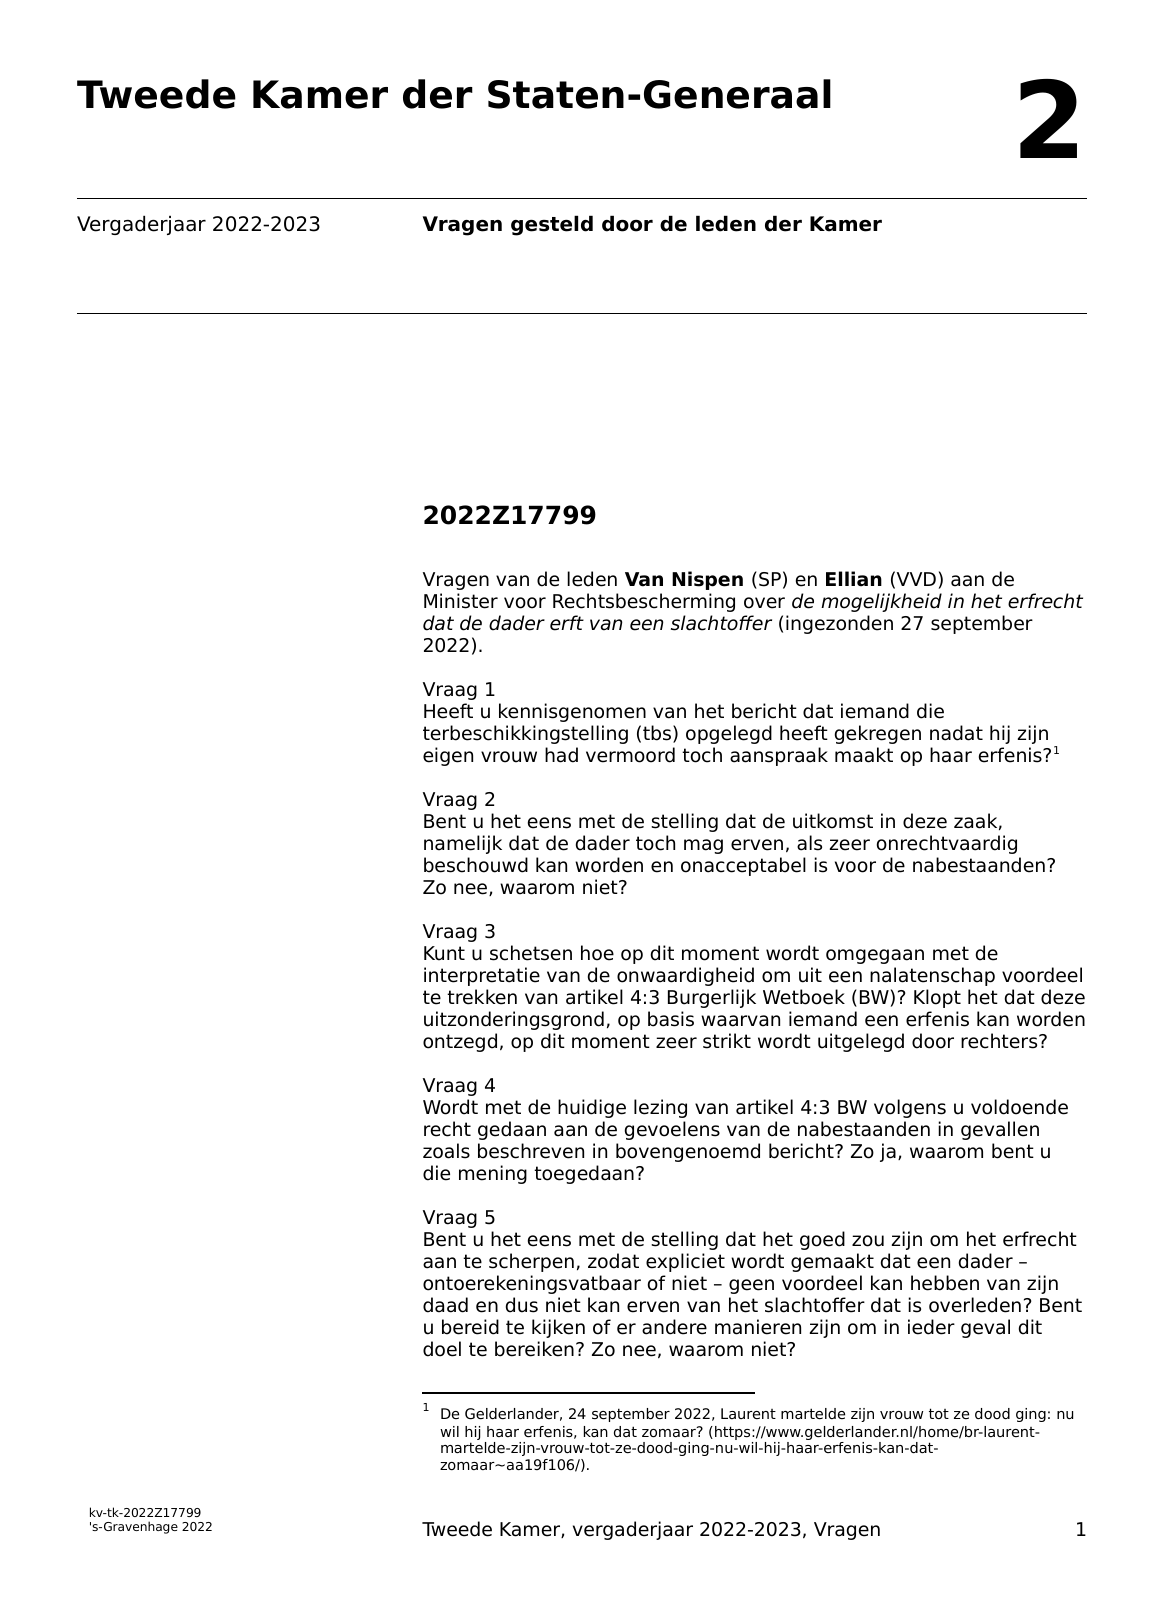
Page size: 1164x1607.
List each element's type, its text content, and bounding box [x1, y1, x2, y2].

text Kunt u schetsen hoe op dit moment wordt omgegaan met de interpretatie van de onwaardigheid om uit een nalatenschap voordeel te trekken van artikel 4:3 Burgerlijk Wetboek (BW)? Klopt het dat deze uitzonderingsgrond, op basis waarvan iemand een erfenis kan worden ontzegd, op dit moment zeer strikt wordt uitgelegd door rechters? [422, 943, 1087, 1053]
text Wordt met de huidige lezing van artikel 4:3 BW volgens u voldoende recht gedaan aan de gevoelens van de nabestaanden in gevallen zoals beschreven in bovengenoemd bericht? Zo ja, waarom bent u die mening toegedaan? [422, 1097, 1087, 1185]
text Vraag 1 [422, 679, 1087, 701]
text Vraag 2 [422, 789, 1087, 811]
text 2022Z17799 [422, 501, 1087, 531]
text Bent u het eens met de stelling dat het goed zou zijn om het erfrecht aan te scherpen, zodat expliciet wordt gemaakt dat een dader – ontoerekeningsvatbaar of niet – geen voordeel kan hebben van zijn daad en dus niet kan erven van het slachtoffer dat is overleden? Bent u bereid te kijken of er andere manieren zijn om in ieder geval dit doel te bereiken? Zo nee, waarom niet? [422, 1229, 1087, 1361]
table_cell Vragen gesteld door de leden der Kamer [422, 199, 1087, 313]
text Vraag 3 [422, 921, 1087, 943]
table_cell Vergaderjaar 2022-2023 [77, 199, 422, 313]
text Vraag 5 [422, 1207, 1087, 1229]
table_header Tweede Kamer der Staten-Generaal [77, 59, 886, 198]
text Bent u het eens met de stelling dat de uitkomst in deze zaak, namelijk dat de dader toch mag erven, als zeer onrechtvaardig beschouwd kan worden en onacceptabel is voor de nabestaanden? Zo nee, waarom niet? [422, 811, 1087, 899]
text kv-tk-2022Z17799 [88, 1506, 323, 1520]
text Vraag 4 [422, 1075, 1087, 1097]
text 's-Gravenhage 2022 [88, 1520, 323, 1534]
table_header 2 [886, 59, 1087, 198]
text De Gelderlander, 24 september 2022, Laurent martelde zijn vrouw tot ze dood ging: nu wil hij haar erfenis, kan dat zomaar? (https://www.gelderlander.nl/home/br-laurent-martelde-zijn-vrouw-tot-ze-dood-ging-nu-wil-hij-haar-erfenis-kan-dat-zomaar~aa19f106/). [422, 1402, 1087, 1474]
text Vragen van de leden Van Nispen (SP) en Ellian (VVD) aan de Minister voor Rechtsbescherming over de mogelijkheid in het erfrecht dat de dader erft van een slachtoffer (ingezonden 27 september 2022). [422, 569, 1087, 657]
text Heeft u kennisgenomen van het bericht dat iemand die terbeschikkingstelling (tbs) opgelegd heeft gekregen nadat hij zijn eigen vrouw had vermoord toch aanspraak maakt op haar erfenis? [422, 701, 1087, 767]
